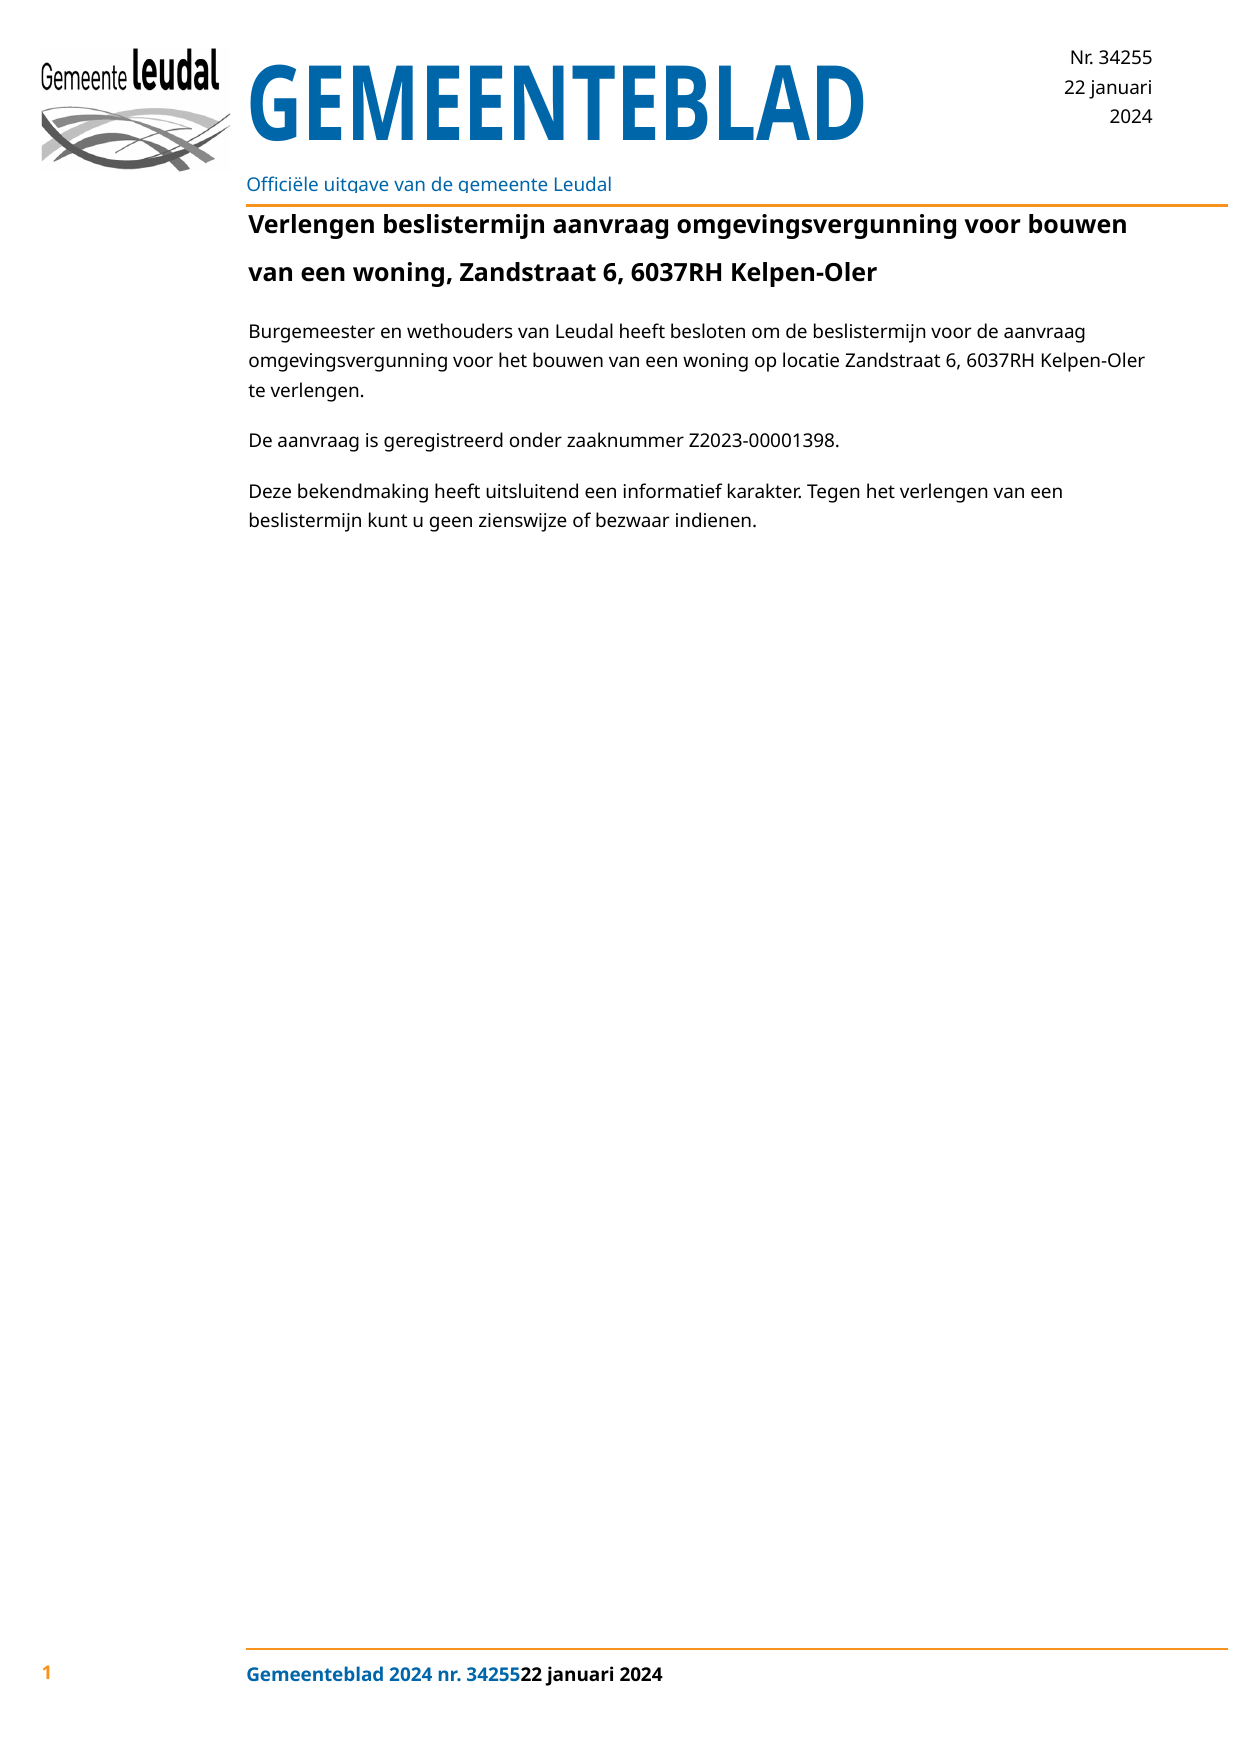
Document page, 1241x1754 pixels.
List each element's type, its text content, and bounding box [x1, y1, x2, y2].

text Deze bekendmaking heeft uitsluitend een informatief karakter. Tegen het verlengen van een beslistermijn kunt u geen zienswijze of bezwaar indienen. [248, 478, 1152, 533]
picture [41, 47, 231, 172]
text Burgemeester en wethouders van Leudal heeft besloten om de beslistermijn voor de aanvraag omgevingsvergunning voor het bouwen van een woning op locatie Zandstraat 6, 6037RH Kelpen-Oler te verlengen. [248, 318, 1152, 403]
text De aanvraag is geregistreerd onder zaaknummer Z2023-00001398. [248, 427, 1152, 453]
text Verlengen beslistermijn aanvraag omgevingsvergunning voor bouwen van een woning, Zandstraat 6, 6037RH Kelpen-Oler [248, 207, 1152, 288]
